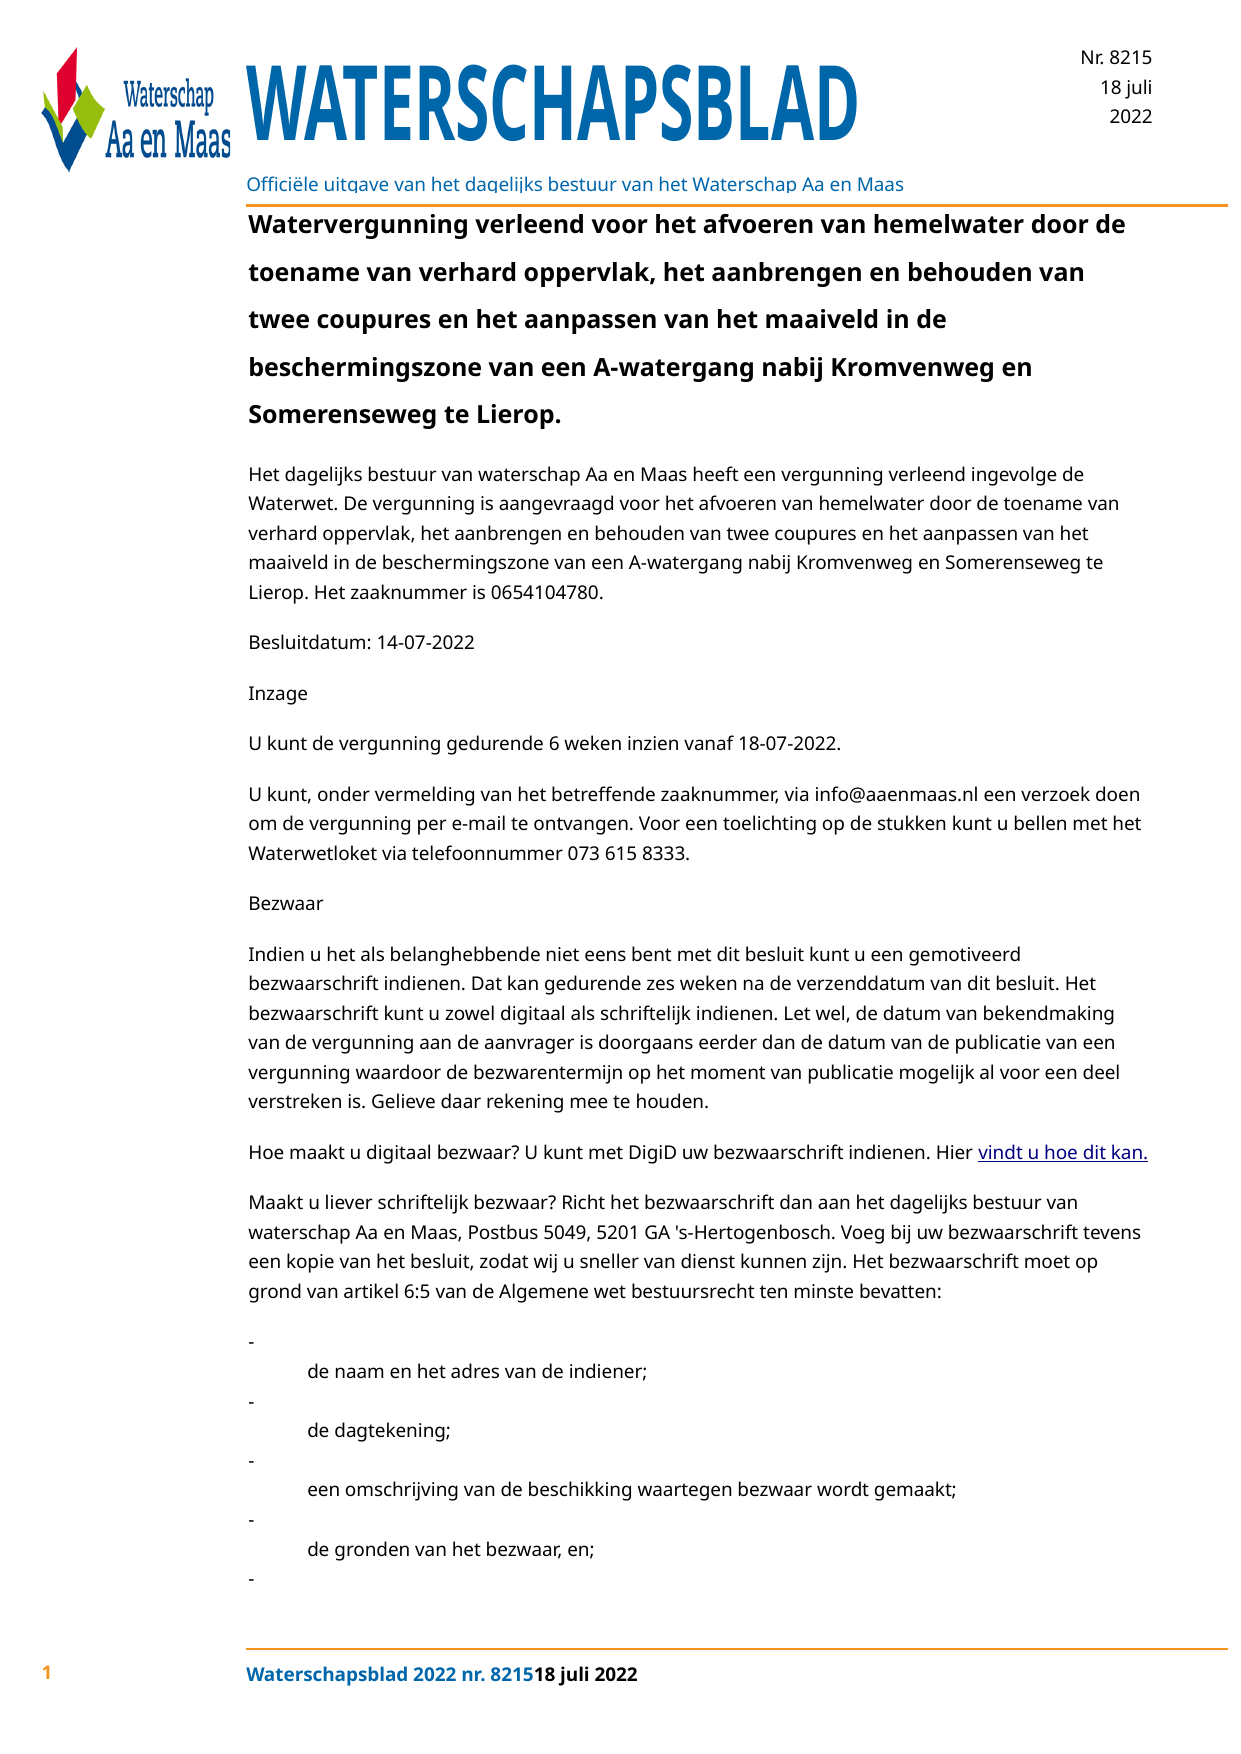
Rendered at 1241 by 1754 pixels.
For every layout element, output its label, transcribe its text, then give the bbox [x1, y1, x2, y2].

list de naam en het adres van de indiener; [248, 1358, 1152, 1384]
text Hoe maakt u digitaal bezwaar? U kunt met DigiD uw bezwaarschrift indienen. Hier vindt u hoe dit kan. [248, 1139, 1152, 1165]
list de dagtekening; [248, 1417, 1152, 1443]
list een omschrijving van de beschikking waartegen bezwaar wordt gemaakt; [248, 1477, 1152, 1502]
list de gronden van het bezwaar, en; [248, 1536, 1152, 1561]
text U kunt, onder vermelding van het betreffende zaaknummer, via info@aaenmaas.nl een verzoek doen om de vergunning per e-mail te ontvangen. Voor een toelichting op de stukken kunt u bellen met het Waterwetloket via telefoonnummer 073 615 8333. [248, 781, 1152, 866]
text Watervergunning verleend voor het afvoeren van hemelwater door de toename van verhard oppervlak, het aanbrengen en behouden van twee coupures en het aanpassen van het maaiveld in de beschermingszone van een A-watergang nabij Kromvenweg en Somerenseweg te Lierop. [248, 207, 1152, 431]
text Bezwaar [248, 890, 1152, 916]
text Inzage [248, 680, 1152, 706]
picture [41, 47, 231, 172]
text Maakt u liever schriftelijk bezwaar? Richt het bezwaarschrift dan aan het dagelijks bestuur van waterschap Aa en Maas, Postbus 5049, 5201 GA 's-Hertogenbosch. Voeg bij uw bezwaarschrift tevens een kopie van het besluit, zodat wij u sneller van dienst kunnen zijn. Het bezwaarschrift moet op grond van artikel 6:5 van de Algemene wet bestuursrecht ten minste bevatten: [248, 1189, 1152, 1304]
text U kunt de vergunning gedurende 6 weken inzien vanaf 18-07-2022. [248, 730, 1152, 756]
text Het dagelijks bestuur van waterschap Aa en Maas heeft een vergunning verleend ingevolge de Waterwet. De vergunning is aangevraagd voor het afvoeren van hemelwater door de toename van verhard oppervlak, het aanbrengen en behouden van twee coupures en het aanpassen van het maaiveld in de beschermingszone van een A-watergang nabij Kromvenweg en Somerenseweg te Lierop. Het zaaknummer is 0654104780. [248, 461, 1152, 605]
text Besluitdatum: 14-07-2022 [248, 629, 1152, 655]
text Indien u het als belanghebbende niet eens bent met dit besluit kunt u een gemotiveerd bezwaarschrift indienen. Dat kan gedurende zes weken na de verzenddatum van dit besluit. Het bezwaarschrift kunt u zowel digitaal als schriftelijk indienen. Let wel, de datum van bekendmaking van de vergunning aan de aanvrager is doorgaans eerder dan de datum van de publicatie van een vergunning waardoor de bezwarentermijn op het moment van publicatie mogelijk al voor een deel verstreken is. Gelieve daar rekening mee te houden. [248, 941, 1152, 1114]
